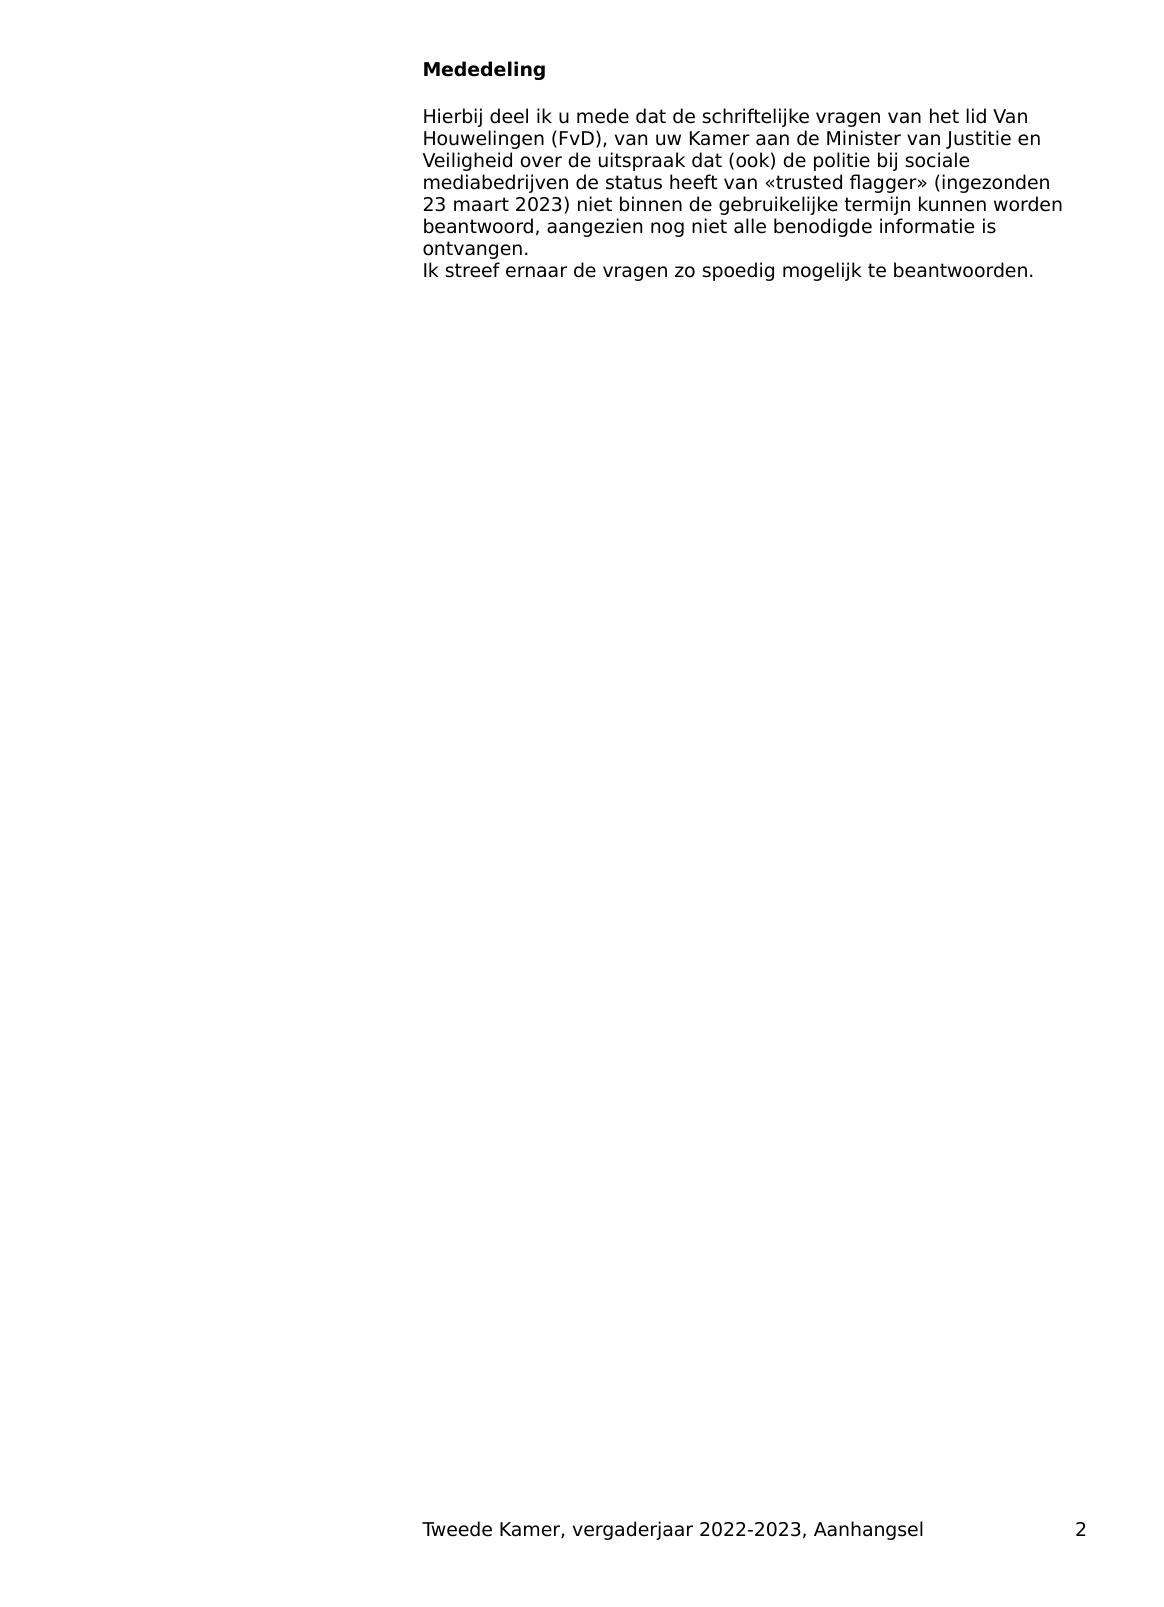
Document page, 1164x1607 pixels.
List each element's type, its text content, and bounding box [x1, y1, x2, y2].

text Ik streef ernaar de vragen zo spoedig mogelijk te beantwoorden. [422, 260, 1087, 282]
subtitle Mededeling [422, 59, 1087, 81]
text Hierbij deel ik u mede dat de schriftelijke vragen van het lid Van Houwelingen (FvD), van uw Kamer aan de Minister van Justitie en Veiligheid over de uitspraak dat (ook) de politie bij sociale mediabedrijven de status heeft van «trusted flagger» (ingezonden 23 maart 2023) niet binnen de gebruikelijke termijn kunnen worden beantwoord, aangezien nog niet alle benodigde informatie is ontvangen. [422, 106, 1087, 260]
